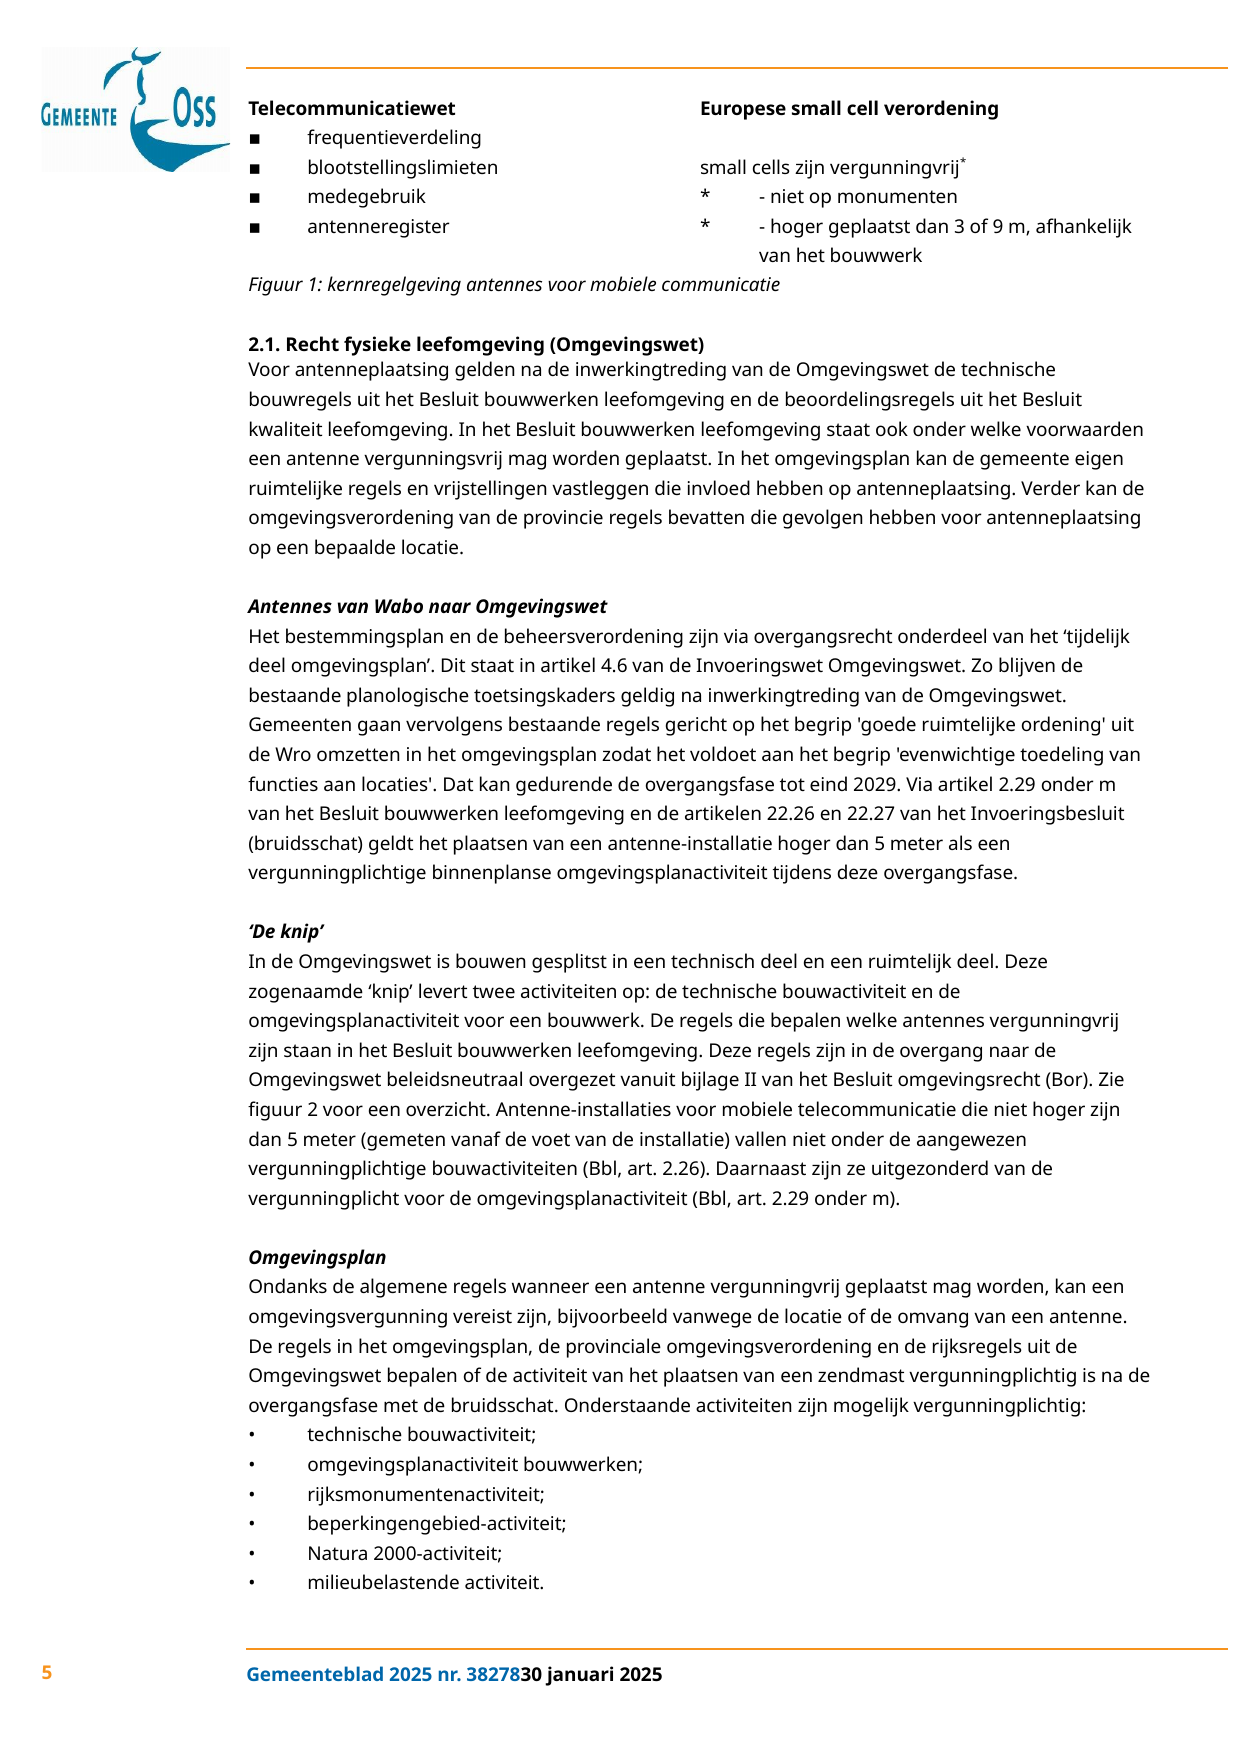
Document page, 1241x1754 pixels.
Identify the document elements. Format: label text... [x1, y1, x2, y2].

text Antennes van Wabo naar Omgevingswet [248, 593, 1152, 619]
text Het bestemmingsplan en de beheersverordening zijn via overgangsrecht onderdeel van het ‘tijdelijk deel omgevingsplan’. Dit staat in artikel 4.6 van de Invoeringswet Omgevingswet. Zo blijven de bestaande planologische toetsingskaders geldig na inwerkingtreding van de Omgevingswet. Gemeenten gaan vervolgens bestaande regels gericht op het begrip 'goede ruimtelijke ordening' uit de Wro omzetten in het omgevingsplan zodat het voldoet aan het begrip 'evenwichtige toedeling van functies aan locaties'. Dat kan gedurende de overgangsfase tot eind 2029. Via artikel 2.29 onder m van het Besluit bouwwerken leefomgeving en de artikelen 22.26 en 22.27 van het Invoeringsbesluit (bruidsschat) geldt het plaatsen van een antenne-installatie hoger dan 5 meter als een vergunningplichtige binnenplanse omgevingsplanactiviteit tijdens deze overgangsfase. [248, 623, 1152, 885]
list beperkingengebied-activiteit; [248, 1510, 1152, 1536]
list rijksmonumentenactiviteit; [248, 1481, 1152, 1506]
picture [41, 47, 231, 172]
text Omgevingsplan [248, 1244, 1152, 1270]
text ‘De knip’ [248, 919, 1152, 944]
text In de Omgevingswet is bouwen gesplitst in een technisch deel en een ruimtelijk deel. Deze zogenaamde ‘knip’ levert twee activiteiten op: de technische bouwactiviteit en de omgevingsplanactiviteit voor een bouwwerk. De regels die bepalen welke antennes vergunningvrij zijn staan in het Besluit bouwwerken leefomgeving. Deze regels zijn in de overgang naar de Omgevingswet beleidsneutraal overgezet vanuit bijlage II van het Besluit omgevingsrecht (Bor). Zie figuur 2 voor een overzicht. Antenne-installaties voor mobiele telecommunicatie die niet hoger zijn dan 5 meter (gemeten vanaf de voet van de installatie) vallen niet onder de aangewezen vergunningplichtige bouwactiviteiten (Bbl, art. 2.26). Daarnaast zijn ze uitgezonderd van de vergunningplicht voor de omgevingsplanactiviteit (Bbl, art. 2.29 onder m). [248, 948, 1152, 1211]
table_cell Telecommunicatiewet frequentieverdeling blootstellingslimieten medegebruik antenneregister [248, 95, 700, 268]
list technische bouwactiviteit; [248, 1422, 1152, 1447]
text Figuur 1: kernregelgeving antennes voor mobiele communicatie [248, 272, 1152, 297]
list milieubelastende activiteit. [248, 1569, 1152, 1595]
text 2.1. Recht fysieke leefomgeving (Omgevingswet) [248, 331, 1152, 357]
list Natura 2000-activiteit; [248, 1540, 1152, 1566]
list omgevingsplanactiviteit bouwwerken; [248, 1451, 1152, 1477]
table_cell Europese small cell verordening small cells zijn vergunningvrij* - niet op monumenten - hoger geplaatst dan 3 of 9 m, afhankelijk van het bouwwerk [700, 95, 1152, 268]
text Voor antenneplaatsing gelden na de inwerkingtreding van de Omgevingswet de technische bouwregels uit het Besluit bouwwerken leefomgeving en de beoordelingsregels uit het Besluit kwaliteit leefomgeving. In het Besluit bouwwerken leefomgeving staat ook onder welke voorwaarden een antenne vergunningsvrij mag worden geplaatst. In het omgevingsplan kan de gemeente eigen ruimtelijke regels en vrijstellingen vastleggen die invloed hebben op antenneplaatsing. Verder kan de omgevingsverordening van de provincie regels bevatten die gevolgen hebben voor antenneplaatsing op een bepaalde locatie. [248, 357, 1152, 560]
text Ondanks de algemene regels wanneer een antenne vergunningvrij geplaatst mag worden, kan een omgevingsvergunning vereist zijn, bijvoorbeeld vanwege de locatie of de omvang van een antenne. De regels in het omgevingsplan, de provinciale omgevingsverordening en de rijksregels uit de Omgevingswet bepalen of de activiteit van het plaatsen van een zendmast vergunningplichtig is na de overgangsfase met de bruidsschat. Onderstaande activiteiten zijn mogelijk vergunningplichtig: [248, 1274, 1152, 1418]
